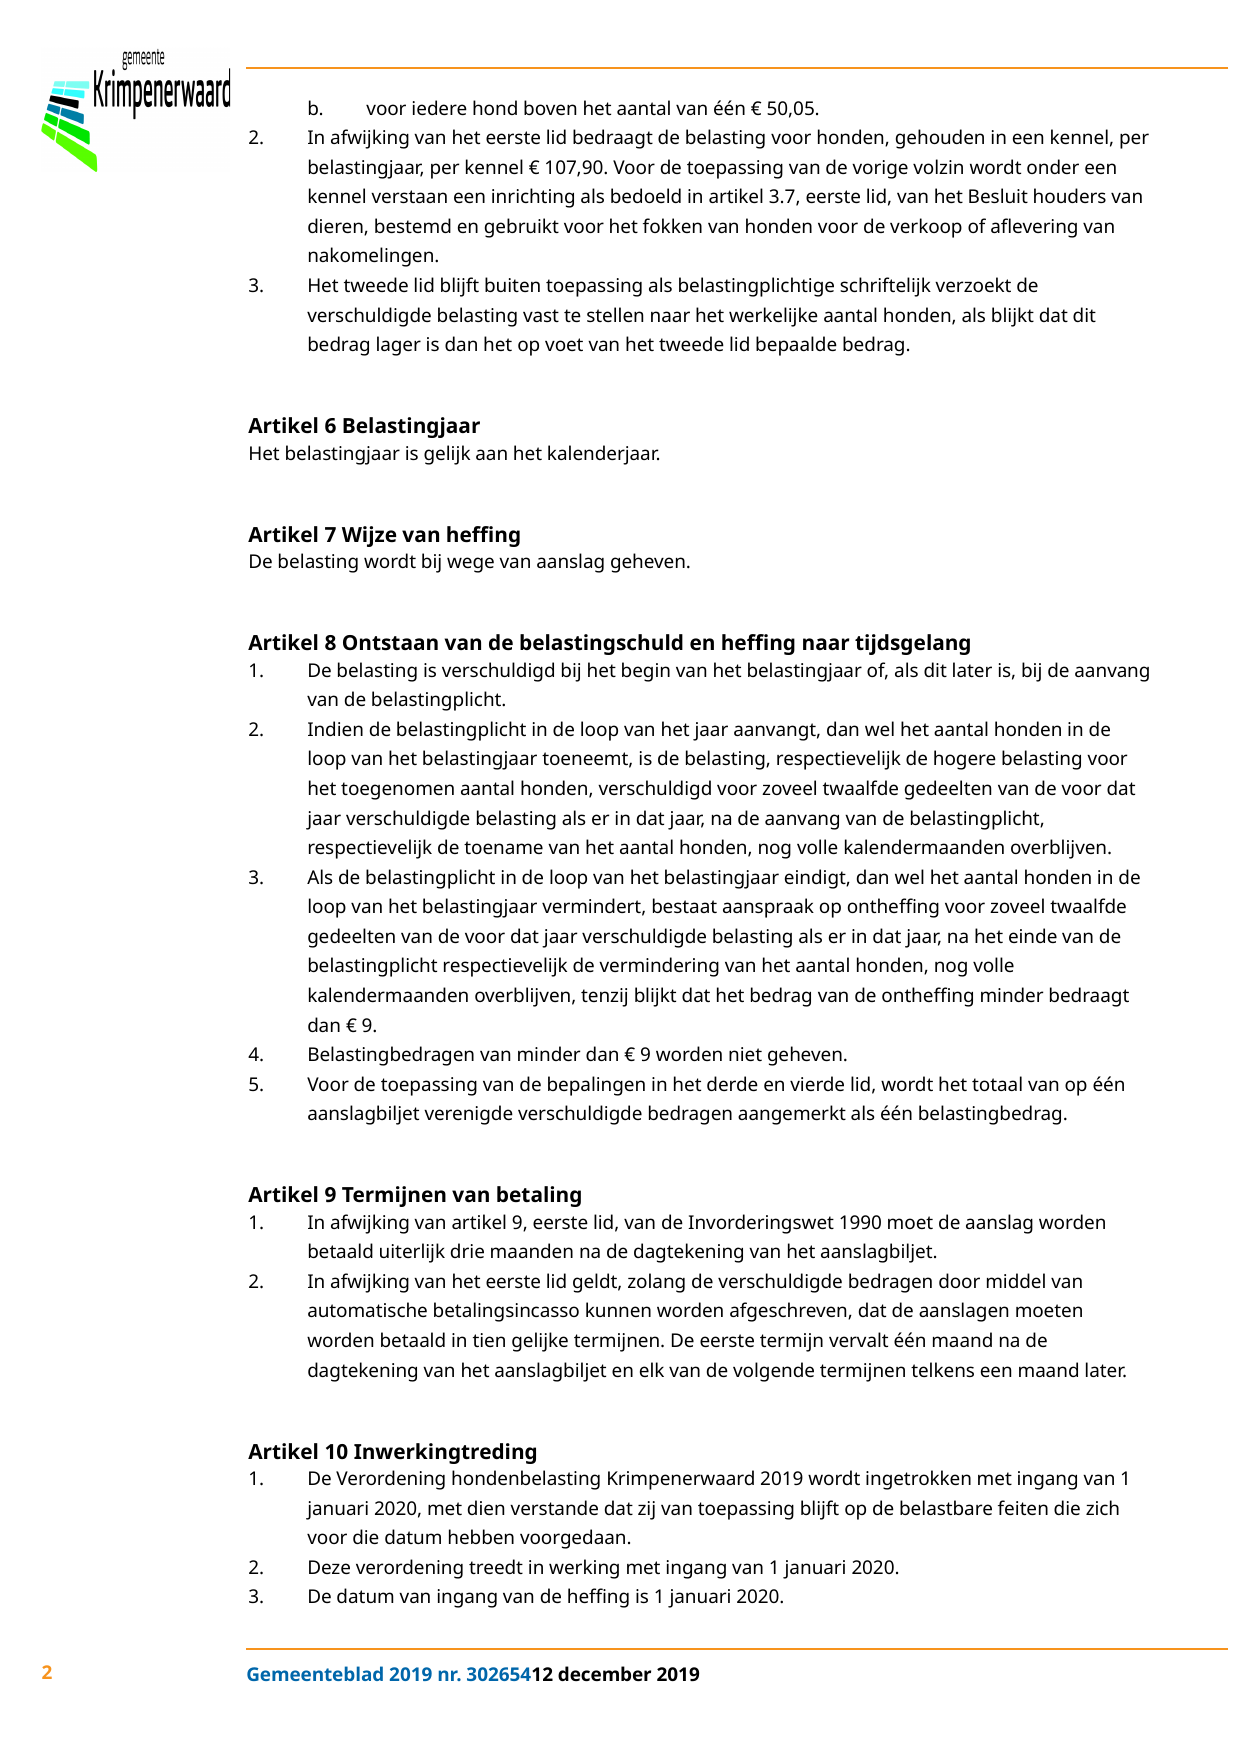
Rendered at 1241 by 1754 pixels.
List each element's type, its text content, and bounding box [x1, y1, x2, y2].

text Artikel 9 Termijnen van betaling [248, 1181, 1152, 1209]
list Indien de belastingplicht in de loop van het jaar aanvangt, dan wel het aantal honden in de loop van het belastingjaar toeneemt, is de belasting, respectievelijk de hogere belasting voor het toegenomen aantal honden, verschuldigd voor zoveel twaalfde gedeelten van de voor dat jaar verschuldigde belasting als er in dat jaar, na de aanvang van de belastingplicht, respectievelijk de toename van het aantal honden, nog volle kalendermaanden overblijven. [248, 716, 1152, 860]
list Het tweede lid blijft buiten toepassing als belastingplichtige schriftelijk verzoekt de verschuldigde belasting vast te stellen naar het werkelijke aantal honden, als blijkt dat dit bedrag lager is dan het op voet van het tweede lid bepaalde bedrag. [248, 272, 1152, 357]
text Artikel 7 Wijze van heffing [248, 520, 1152, 548]
list Voor de toepassing van de bepalingen in het derde en vierde lid, wordt het totaal van op één aanslagbiljet verenigde verschuldigde bedragen aangemerkt als één belastingbedrag. [248, 1071, 1152, 1126]
list De belasting is verschuldigd bij het begin van het belastingjaar of, als dit later is, bij de aanvang van de belastingplicht. [248, 657, 1152, 712]
list Belastingbedragen van minder dan € 9 worden niet geheven. [248, 1041, 1152, 1067]
list Als de belastingplicht in de loop van het belastingjaar eindigt, dan wel het aantal honden in de loop van het belastingjaar vermindert, bestaat aanspraak op ontheffing voor zoveel twaalfde gedeelten van de voor dat jaar verschuldigde belasting als er in dat jaar, na het einde van de belastingplicht respectievelijk de vermindering van het aantal honden, nog volle kalendermaanden overblijven, tenzij blijkt dat het bedrag van de ontheffing minder bedraagt dan € 9. [248, 864, 1152, 1037]
list De Verordening hondenbelasting Krimpenerwaard 2019 wordt ingetrokken met ingang van 1 januari 2020, met dien verstande dat zij van toepassing blijft op de belastbare feiten die zich voor die datum hebben voorgedaan. [248, 1465, 1152, 1550]
picture [41, 47, 231, 172]
list De datum van ingang van de heffing is 1 januari 2020. [248, 1584, 1152, 1609]
list voor iedere hond boven het aantal van één € 50,05. [307, 95, 1152, 121]
text De belasting wordt bij wege van aanslag geheven. [248, 548, 1152, 574]
text Artikel 8 Ontstaan van de belastingschuld en heffing naar tijdsgelang [248, 628, 1152, 657]
text Artikel 10 Inwerkingtreding [248, 1437, 1152, 1465]
list In afwijking van artikel 9, eerste lid, van de Invorderingswet 1990 moet de aanslag worden betaald uiterlijk drie maanden na de dagtekening van het aanslagbiljet. [248, 1209, 1152, 1264]
list In afwijking van het eerste lid geldt, zolang de verschuldigde bedragen door middel van automatische betalingsincasso kunnen worden afgeschreven, dat de aanslagen moeten worden betaald in tien gelijke termijnen. De eerste termijn vervalt één maand na de dagtekening van het aanslagbiljet en elk van de volgende termijnen telkens een maand later. [248, 1268, 1152, 1383]
text Artikel 6 Belastingjaar [248, 411, 1152, 440]
list Deze verordening treedt in werking met ingang van 1 januari 2020. [248, 1554, 1152, 1580]
text Het belastingjaar is gelijk aan het kalenderjaar. [248, 440, 1152, 466]
list In afwijking van het eerste lid bedraagt de belasting voor honden, gehouden in een kennel, per belastingjaar, per kennel € 107,90. Voor de toepassing van de vorige volzin wordt onder een kennel verstaan een inrichting als bedoeld in artikel 3.7, eerste lid, van het Besluit houders van dieren, bestemd en gebruikt voor het fokken van honden voor de verkoop of aflevering van nakomelingen. [248, 124, 1152, 268]
